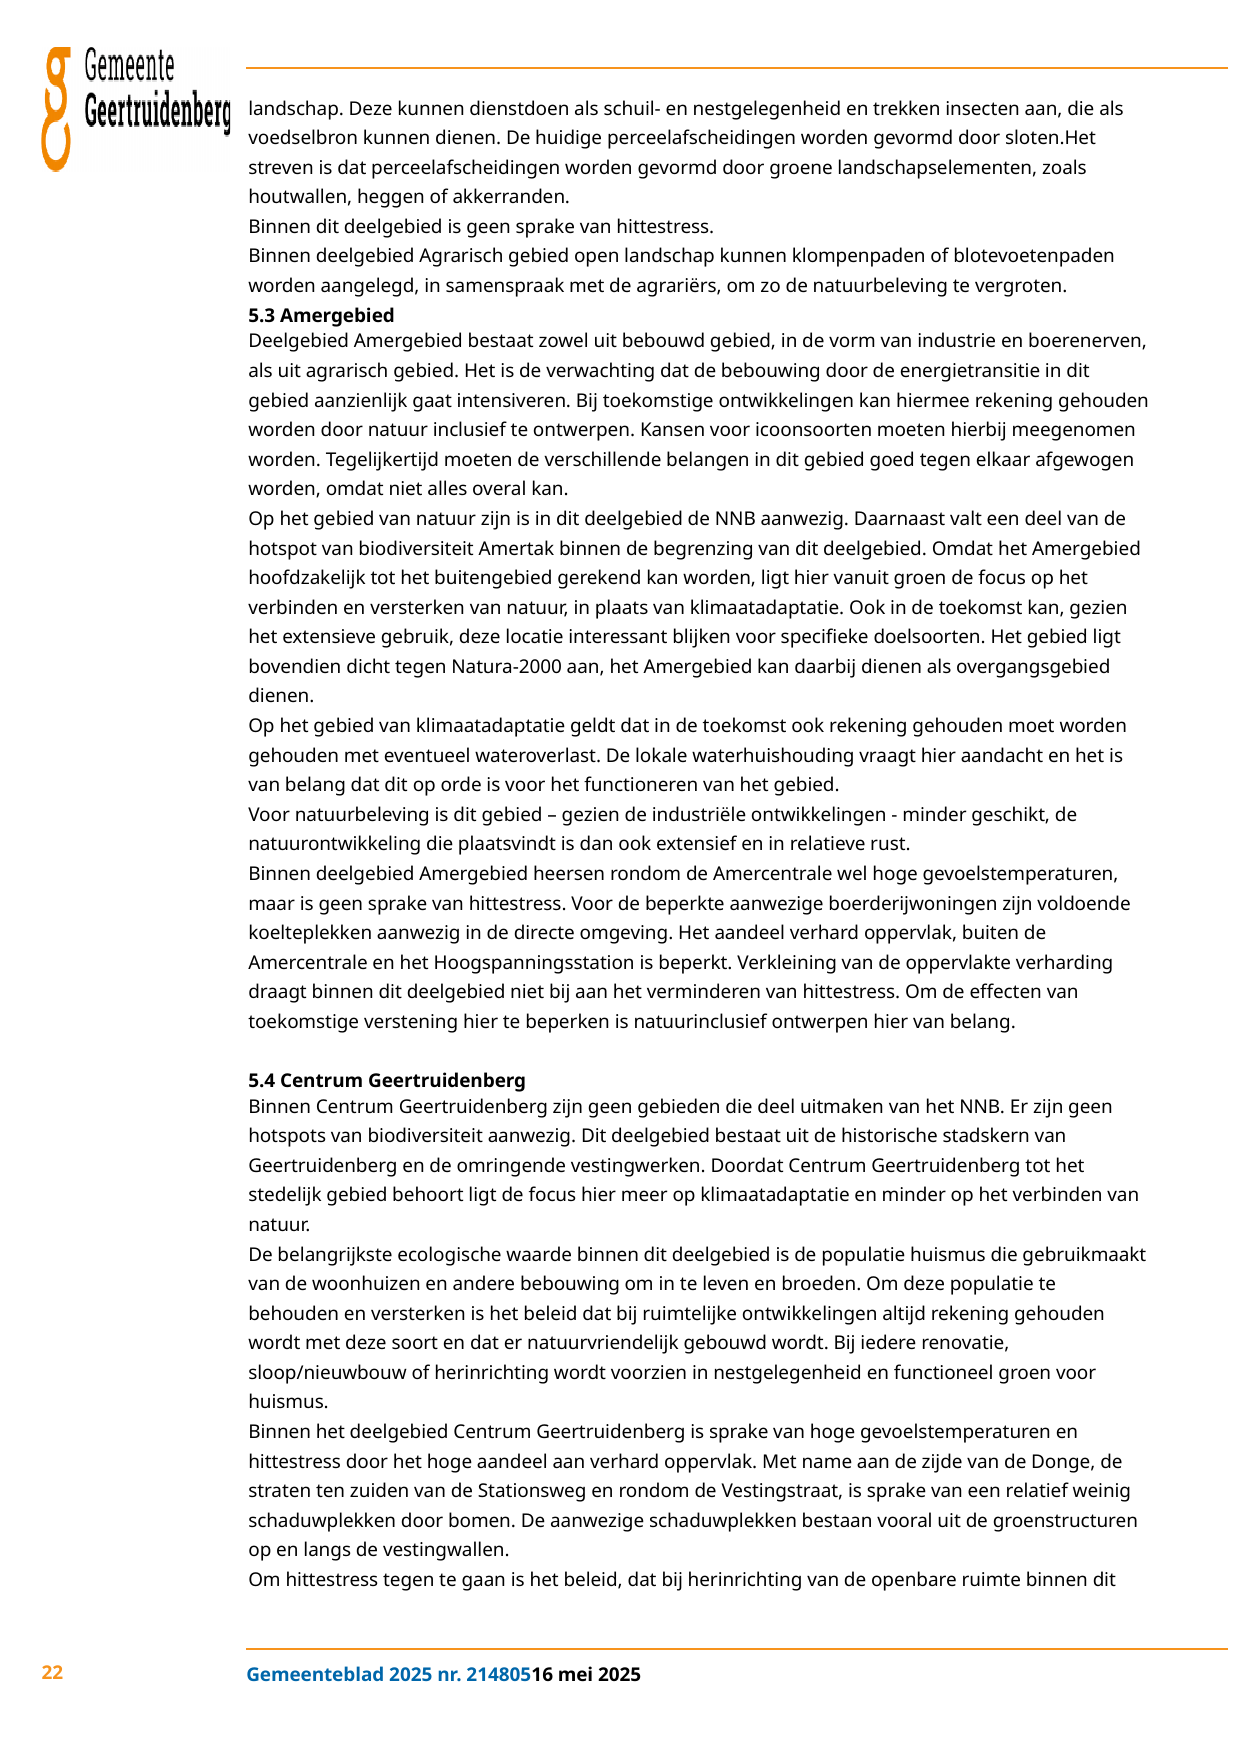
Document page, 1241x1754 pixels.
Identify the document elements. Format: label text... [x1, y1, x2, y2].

text 5.3 Amergebied [248, 302, 1152, 328]
text Binnen het deelgebied Centrum Geertruidenberg is sprake van hoge gevoelstemperaturen en hittestress door het hoge aandeel aan verhard oppervlak. Met name aan de zijde van de Donge, de straten ten zuiden van de Stationsweg en rondom de Vestingstraat, is sprake van een relatief weinig schaduwplekken door bomen. De aanwezige schaduwplekken bestaan vooral uit de groenstructuren op en langs de vestingwallen. [248, 1418, 1152, 1562]
text Binnen dit deelgebied is geen sprake van hittestress. [248, 213, 1152, 239]
text De belangrijkste ecologische waarde binnen dit deelgebied is de populatie huismus die gebruikmaakt van de woonhuizen en andere bebouwing om in te leven en broeden. Om deze populatie te behouden en versterken is het beleid dat bij ruimtelijke ontwikkelingen altijd rekening gehouden wordt met deze soort en dat er natuurvriendelijk gebouwd wordt. Bij iedere renovatie, sloop/nieuwbouw of herinrichting wordt voorzien in nestgelegenheid en functioneel groen voor huismus. [248, 1241, 1152, 1414]
picture [41, 47, 231, 172]
text Voor natuurbeleving is dit gebied – gezien de industriële ontwikkelingen - minder geschikt, de natuurontwikkeling die plaatsvindt is dan ook extensief en in relatieve rust. [248, 801, 1152, 856]
text Deelgebied Amergebied bestaat zowel uit bebouwd gebied, in de vorm van industrie en boerenerven, als uit agrarisch gebied. Het is de verwachting dat de bebouwing door de energietransitie in dit gebied aanzienlijk gaat intensiveren. Bij toekomstige ontwikkelingen kan hiermee rekening gehouden worden door natuur inclusief te ontwerpen. Kansen voor icoonsoorten moeten hierbij meegenomen worden. Tegelijkertijd moeten de verschillende belangen in dit gebied goed tegen elkaar afgewogen worden, omdat niet alles overal kan. [248, 328, 1152, 501]
text Binnen deelgebied Amergebied heersen rondom de Amercentrale wel hoge gevoelstemperaturen, maar is geen sprake van hittestress. Voor de beperkte aanwezige boerderijwoningen zijn voldoende koelteplekken aanwezig in de directe omgeving. Het aandeel verhard oppervlak, buiten de Amercentrale en het Hoogspanningsstation is beperkt. Verkleining van de oppervlakte verharding draagt binnen dit deelgebied niet bij aan het verminderen van hittestress. Om de effecten van toekomstige verstening hier te beperken is natuurinclusief ontwerpen hier van belang. [248, 860, 1152, 1034]
text Op het gebied van klimaatadaptatie geldt dat in de toekomst ook rekening gehouden moet worden gehouden met eventueel wateroverlast. De lokale waterhuishouding vraagt hier aandacht en het is van belang dat dit op orde is voor het functioneren van het gebied. [248, 712, 1152, 797]
text Op het gebied van natuur zijn is in dit deelgebied de NNB aanwezig. Daarnaast valt een deel van de hotspot van biodiversiteit Amertak binnen de begrenzing van dit deelgebied. Omdat het Amergebied hoofdzakelijk tot het buitengebied gerekend kan worden, ligt hier vanuit groen de focus op het verbinden en versterken van natuur, in plaats van klimaatadaptatie. Ook in de toekomst kan, gezien het extensieve gebruik, deze locatie interessant blijken voor specifieke doelsoorten. Het gebied ligt bovendien dicht tegen Natura-2000 aan, het Amergebied kan daarbij dienen als overgangsgebied dienen. [248, 505, 1152, 708]
text Om hittestress tegen te gaan is het beleid, dat bij herinrichting van de openbare ruimte binnen dit [248, 1566, 1152, 1592]
text 5.4 Centrum Geertruidenberg [248, 1067, 1152, 1093]
text Binnen deelgebied Agrarisch gebied open landschap kunnen klompenpaden of blotevoetenpaden worden aangelegd, in samenspraak met de agrariërs, om zo de natuurbeleving te vergroten. [248, 243, 1152, 298]
text Binnen Centrum Geertruidenberg zijn geen gebieden die deel uitmaken van het NNB. Er zijn geen hotspots van biodiversiteit aanwezig. Dit deelgebied bestaat uit de historische stadskern van Geertruidenberg en de omringende vestingwerken. Doordat Centrum Geertruidenberg tot het stedelijk gebied behoort ligt de focus hier meer op klimaatadaptatie en minder op het verbinden van natuur. [248, 1093, 1152, 1237]
text landschap. Deze kunnen dienstdoen als schuil- en nestgelegenheid en trekken insecten aan, die als voedselbron kunnen dienen. De huidige perceelafscheidingen worden gevormd door sloten.Het streven is dat perceelafscheidingen worden gevormd door groene landschapselementen, zoals houtwallen, heggen of akkerranden. [248, 95, 1152, 209]
